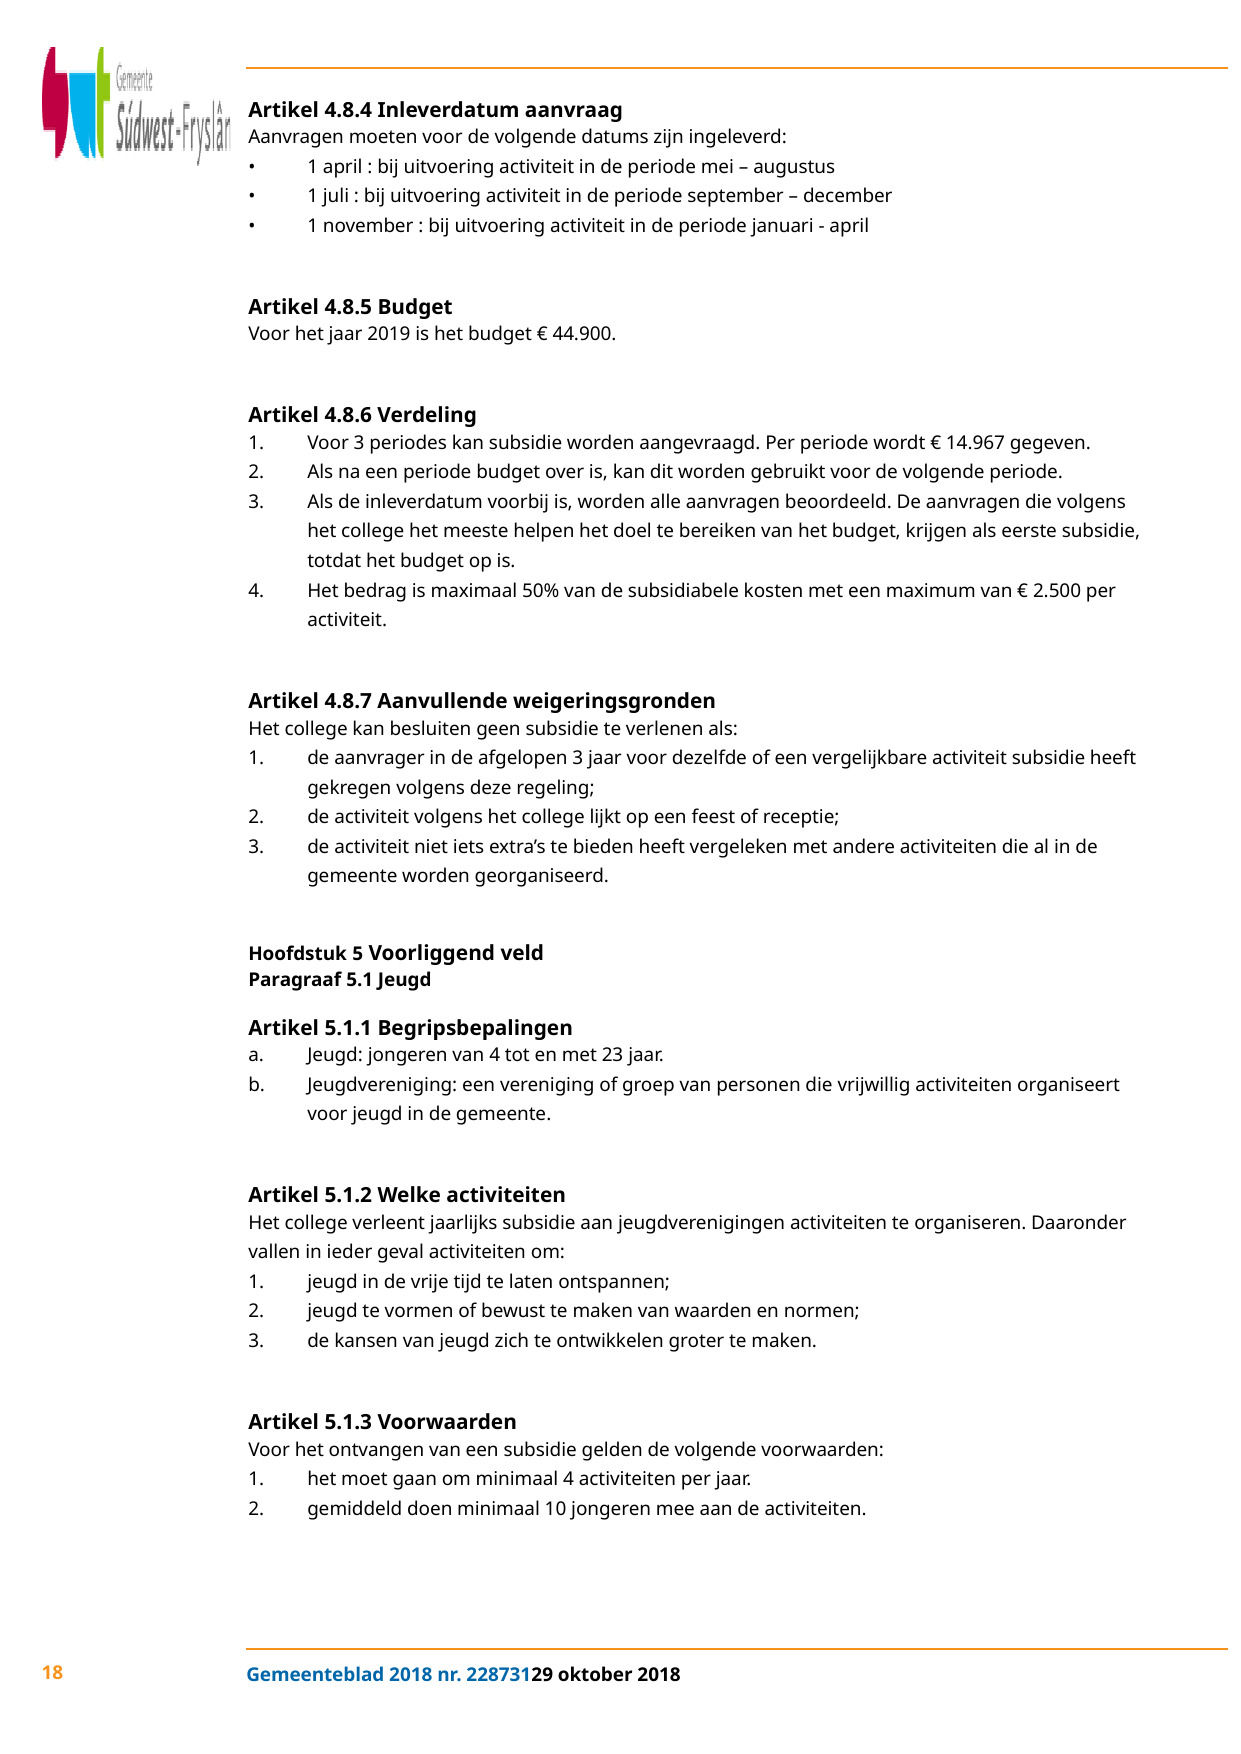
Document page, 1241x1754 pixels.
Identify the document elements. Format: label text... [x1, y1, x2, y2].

list Jeugd: jongeren van 4 tot en met 23 jaar. [248, 1041, 1152, 1067]
text Paragraaf 5.1 Jeugd [248, 966, 1152, 992]
picture [41, 47, 231, 172]
list de activiteit niet iets extra’s te bieden heeft vergeleken met andere activiteiten die al in de gemeente worden georganiseerd. [248, 833, 1152, 888]
list Als de inleverdatum voorbij is, worden alle aanvragen beoordeeld. De aanvragen die volgens het college het meeste helpen het doel te bereiken van het budget, krijgen als eerste subsidie, totdat het budget op is. [248, 488, 1152, 573]
list de activiteit volgens het college lijkt op een feest of receptie; [248, 803, 1152, 829]
text Artikel 4.8.6 Verdeling [248, 400, 1152, 429]
text Artikel 5.1.1 Begripsbepalingen [248, 1013, 1152, 1041]
list het moet gaan om minimaal 4 activiteiten per jaar. [248, 1465, 1152, 1491]
list 1 juli : bij uitvoering activiteit in de periode september – december [248, 182, 1152, 208]
text Artikel 5.1.3 Voorwaarden [248, 1407, 1152, 1436]
text Artikel 5.1.2 Welke activiteiten [248, 1181, 1152, 1209]
list de aanvrager in de afgelopen 3 jaar voor dezelfde of een vergelijkbare activiteit subsidie heeft gekregen volgens deze regeling; [248, 744, 1152, 800]
list Als na een periode budget over is, kan dit worden gebruikt voor de volgende periode. [248, 458, 1152, 484]
text Hoofdstuk 5 Voorliggend veld [248, 938, 1152, 966]
text Aanvragen moeten voor de volgende datums zijn ingeleverd: [248, 123, 1152, 149]
text Het college verleent jaarlijks subsidie aan jeugdverenigingen activiteiten te organiseren. Daaronder vallen in ieder geval activiteiten om: [248, 1209, 1152, 1264]
list 1 november : bij uitvoering activiteit in de periode januari - april [248, 212, 1152, 238]
text Artikel 4.8.4 Inleverdatum aanvraag [248, 95, 1152, 123]
list Voor 3 periodes kan subsidie worden aangevraagd. Per periode wordt € 14.967 gegeven. [248, 429, 1152, 454]
list jeugd in de vrije tijd te laten ontspannen; [248, 1268, 1152, 1294]
list Het bedrag is maximaal 50% van de subsidiabele kosten met een maximum van € 2.500 per activiteit. [248, 577, 1152, 632]
text Artikel 4.8.5 Budget [248, 292, 1152, 320]
list jeugd te vormen of bewust te maken van waarden en normen; [248, 1298, 1152, 1323]
list de kansen van jeugd zich te ontwikkelen groter te maken. [248, 1327, 1152, 1353]
list Jeugdvereniging: een vereniging of groep van personen die vrijwillig activiteiten organiseert voor jeugd in de gemeente. [248, 1071, 1152, 1126]
list 1 april : bij uitvoering activiteit in de periode mei – augustus [248, 153, 1152, 178]
text Voor het ontvangen van een subsidie gelden de volgende voorwaarden: [248, 1436, 1152, 1461]
text Het college kan besluiten geen subsidie te verlenen als: [248, 715, 1152, 741]
list gemiddeld doen minimaal 10 jongeren mee aan de activiteiten. [248, 1495, 1152, 1521]
text Artikel 4.8.7 Aanvullende weigeringsgronden [248, 686, 1152, 715]
text Voor het jaar 2019 is het budget € 44.900. [248, 320, 1152, 346]
